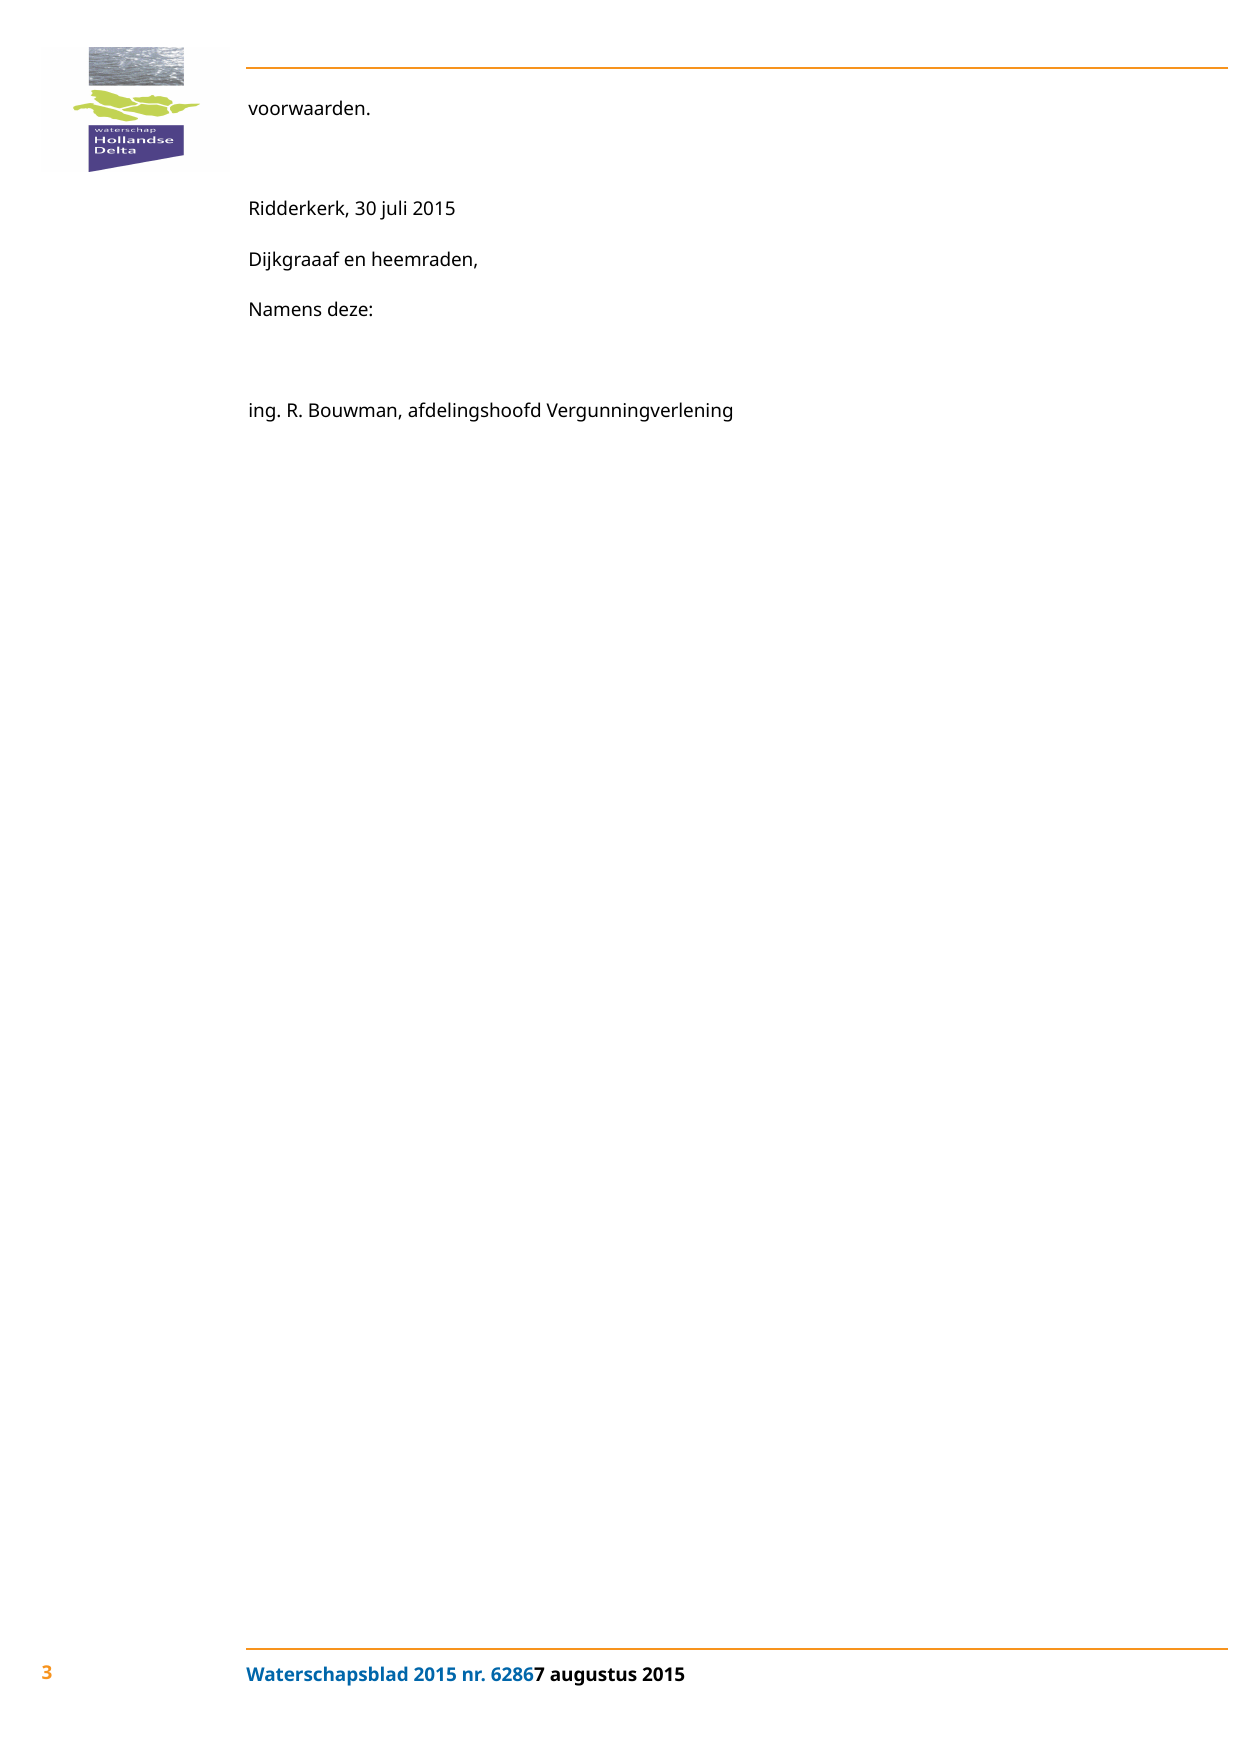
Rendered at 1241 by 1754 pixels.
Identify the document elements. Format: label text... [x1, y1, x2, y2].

text Dijkgraaaf en heemraden, [248, 246, 1152, 272]
text ing. R. Bouwman, afdelingshoofd Vergunningverlening [248, 397, 1152, 423]
picture [41, 47, 231, 172]
text Ridderkerk, 30 juli 2015 [248, 196, 1152, 221]
text Namens deze: [248, 296, 1152, 322]
text voorwaarden. [248, 95, 1152, 121]
